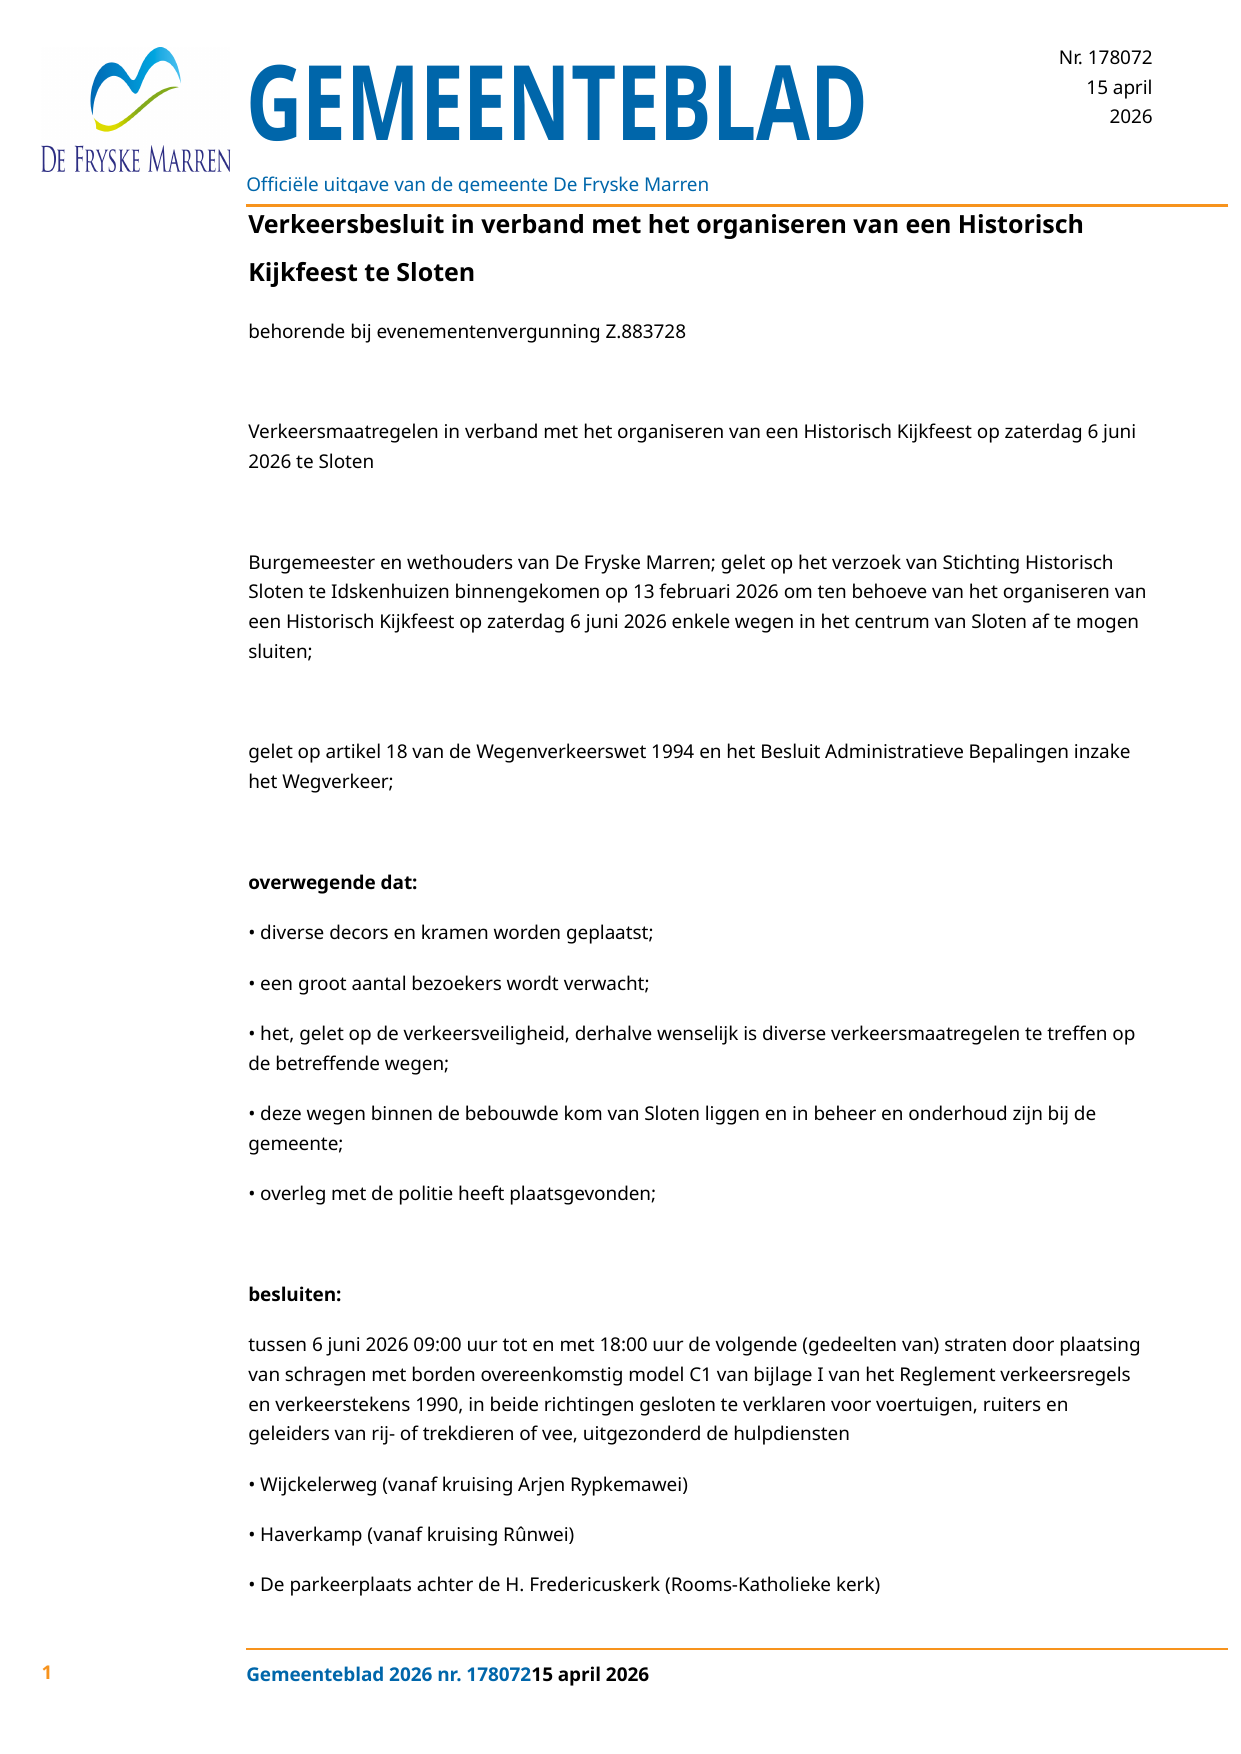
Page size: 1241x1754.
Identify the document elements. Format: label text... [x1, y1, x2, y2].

text Verkeersbesluit in verband met het organiseren van een Historisch Kijkfeest te Sloten [248, 207, 1152, 288]
text gelet op artikel 18 van de Wegenverkeerswet 1994 en het Besluit Administratieve Bepalingen inzake het Wegverkeer; [248, 739, 1152, 794]
text tussen 6 juni 2026 09:00 uur tot en met 18:00 uur de volgende (gedeelten van) straten door plaatsing van schragen met borden overeenkomstig model C1 van bijlage I van het Reglement verkeersregels en verkeerstekens 1990, in beide richtingen gesloten te verklaren voor voertuigen, ruiters en geleiders van rij- of trekdieren of vee, uitgezonderd de hulpdiensten [248, 1332, 1152, 1446]
picture [41, 47, 231, 172]
text • deze wegen binnen de bebouwde kom van Sloten liggen en in beheer en onderhoud zijn bij de gemeente; [248, 1100, 1152, 1156]
text besluiten: [248, 1281, 1152, 1307]
text • een groot aantal bezoekers wordt verwacht; [248, 970, 1152, 996]
text behorende bij evenementenvergunning Z.883728 [248, 318, 1152, 344]
text Verkeersmaatregelen in verband met het organiseren van een Historisch Kijkfeest op zaterdag 6 juni 2026 te Sloten [248, 419, 1152, 474]
text • het, gelet op de verkeersveiligheid, derhalve wenselijk is diverse verkeersmaatregelen te treffen op de betreffende wegen; [248, 1020, 1152, 1076]
text • Wijckelerweg (vanaf kruising Arjen Rypkemawei) [248, 1471, 1152, 1497]
text • diverse decors en kramen worden geplaatst; [248, 919, 1152, 945]
text • De parkeerplaats achter de H. Fredericuskerk (Rooms-Katholieke kerk) [248, 1572, 1152, 1597]
text overwegende dat: [248, 869, 1152, 895]
text • Haverkamp (vanaf kruising Rûnwei) [248, 1521, 1152, 1547]
text Burgemeester en wethouders van De Fryske Marren; gelet op het verzoek van Stichting Historisch Sloten te Idskenhuizen binnengekomen op 13 februari 2026 om ten behoeve van het organiseren van een Historisch Kijkfeest op zaterdag 6 juni 2026 enkele wegen in het centrum van Sloten af te mogen sluiten; [248, 549, 1152, 664]
text • overleg met de politie heeft plaatsgevonden; [248, 1180, 1152, 1206]
